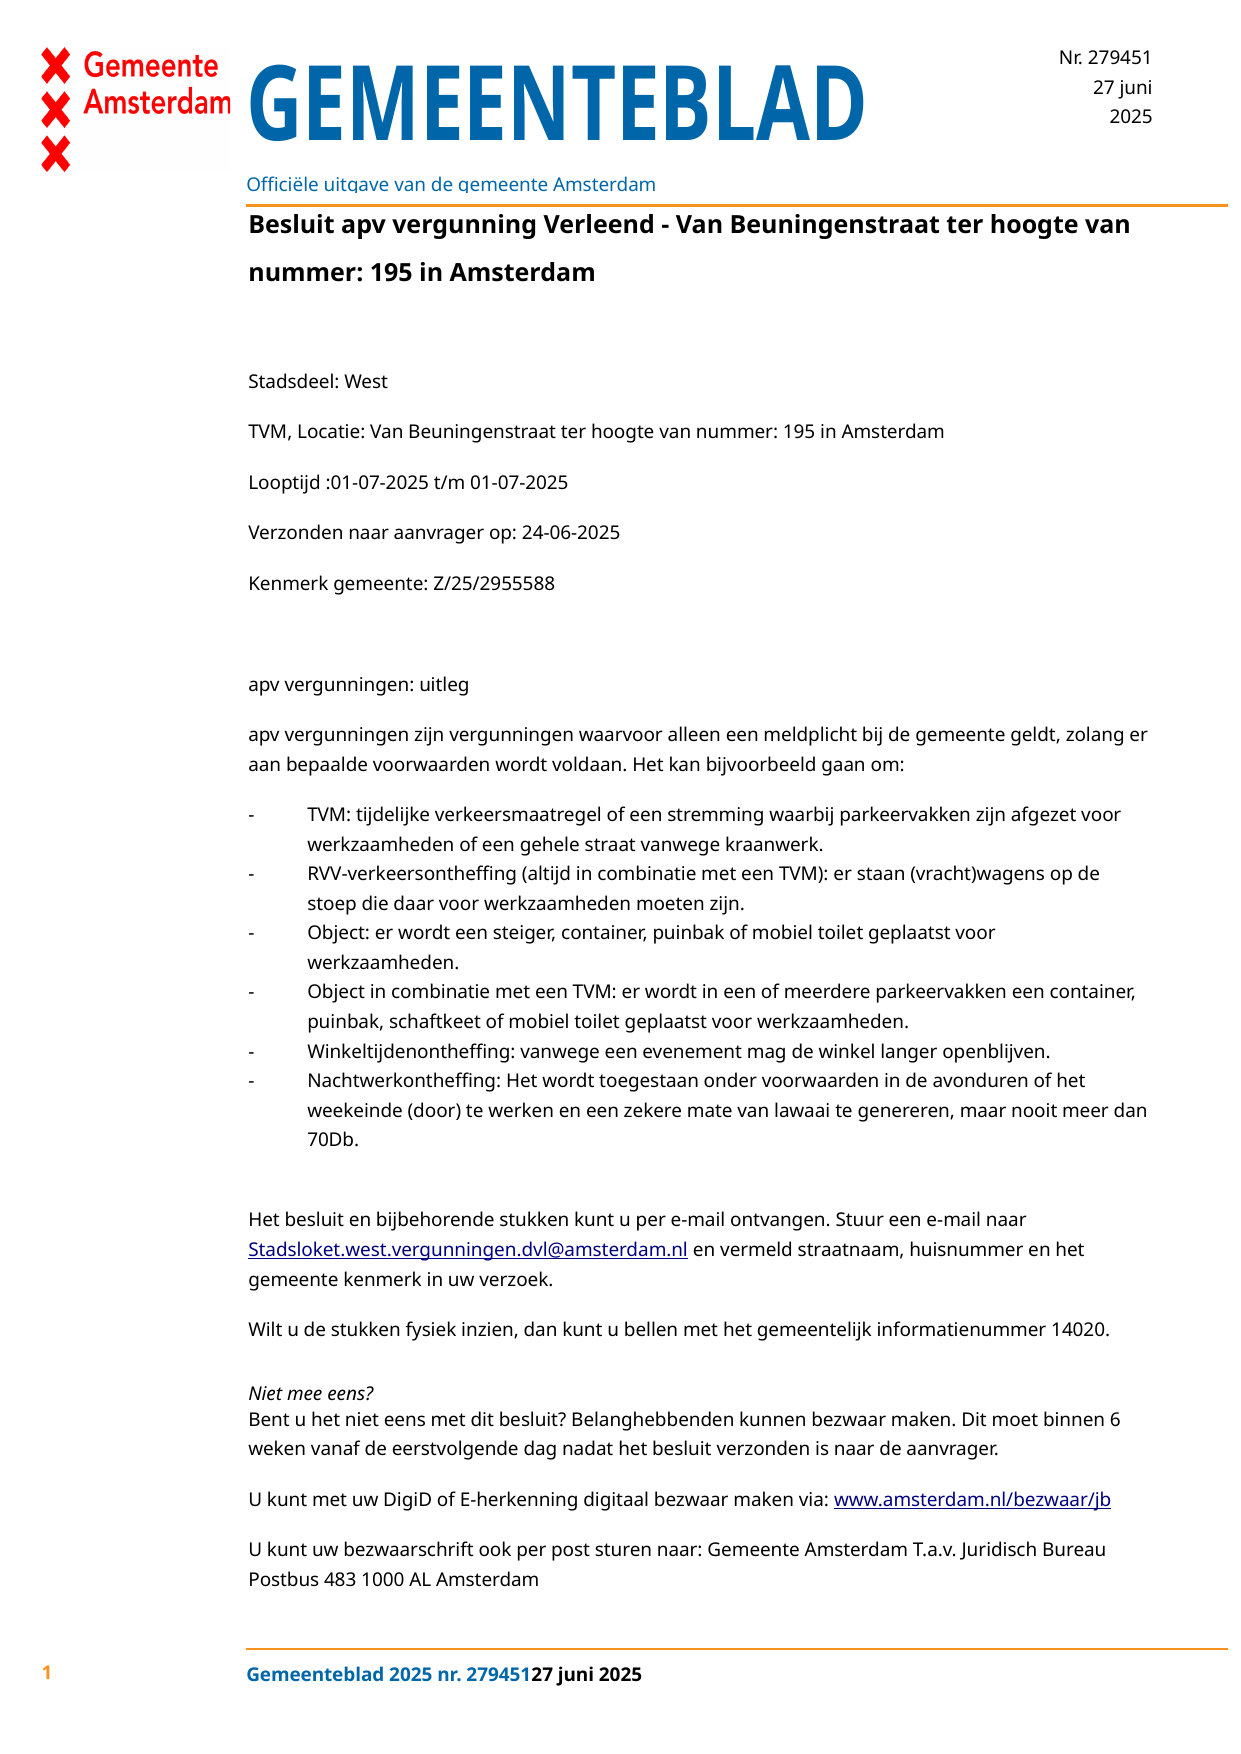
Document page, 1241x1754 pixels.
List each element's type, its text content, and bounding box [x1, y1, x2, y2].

list Nachtwerkontheffing: Het wordt toegestaan onder voorwaarden in de avonduren of het weekeinde (door) te werken en een zekere mate van lawaai te genereren, maar nooit meer dan 70Db. [248, 1067, 1152, 1152]
text Bent u het niet eens met dit besluit? Belanghebbenden kunnen bezwaar maken. Dit moet binnen 6 weken vanaf de eerstvolgende dag nadat het besluit verzonden is naar de aanvrager. [248, 1406, 1152, 1461]
text U kunt met uw DigiD of E-herkenning digitaal bezwaar maken via: www.amsterdam.nl/bezwaar/jb [248, 1486, 1152, 1512]
picture [41, 47, 231, 172]
text Het besluit en bijbehorende stukken kunt u per e-mail ontvangen. Stuur een e-mail naar Stadsloket.west.vergunningen.dvl@amsterdam.nl en vermeld straatnaam, huisnummer en het gemeente kenmerk in uw verzoek. [248, 1207, 1152, 1292]
text Kenmerk gemeente: Z/25/2955588 [248, 570, 1152, 596]
text Stadsdeel: West [248, 368, 1152, 394]
text Besluit apv vergunning Verleend - Van Beuningenstraat ter hoogte van nummer: 195 in Amsterdam [248, 207, 1152, 288]
text Wilt u de stukken fysiek inzien, dan kunt u bellen met het gemeentelijk informatienummer 14020. [248, 1316, 1152, 1342]
text TVM, Locatie: Van Beuningenstraat ter hoogte van nummer: 195 in Amsterdam [248, 419, 1152, 444]
list Object: er wordt een steiger, container, puinbak of mobiel toilet geplaatst voor werkzaamheden. [248, 919, 1152, 975]
text apv vergunningen zijn vergunningen waarvoor alleen een meldplicht bij de gemeente geldt, zolang er aan bepaalde voorwaarden wordt voldaan. Het kan bijvoorbeeld gaan om: [248, 721, 1152, 777]
list RVV-verkeersontheffing (altijd in combinatie met een TVM): er staan (vracht)wagens op de stoep die daar voor werkzaamheden moeten zijn. [248, 860, 1152, 916]
list TVM: tijdelijke verkeersmaatregel of een stremming waarbij parkeervakken zijn afgezet voor werkzaamheden of een gehele straat vanwege kraanwerk. [248, 801, 1152, 857]
text apv vergunningen: uitleg [248, 671, 1152, 697]
list Winkeltijdenontheffing: vanwege een evenement mag de winkel langer openblijven. [248, 1038, 1152, 1064]
text Niet mee eens? [248, 1380, 1152, 1406]
text Verzonden naar aanvrager op: 24-06-2025 [248, 519, 1152, 545]
text U kunt uw bezwaarschrift ook per post sturen naar: Gemeente Amsterdam T.a.v. Juridisch Bureau Postbus 483 1000 AL Amsterdam [248, 1536, 1152, 1592]
text Looptijd :01-07-2025 t/m 01-07-2025 [248, 469, 1152, 495]
list Object in combinatie met een TVM: er wordt in een of meerdere parkeervakken een container, puinbak, schaftkeet of mobiel toilet geplaatst voor werkzaamheden. [248, 979, 1152, 1034]
